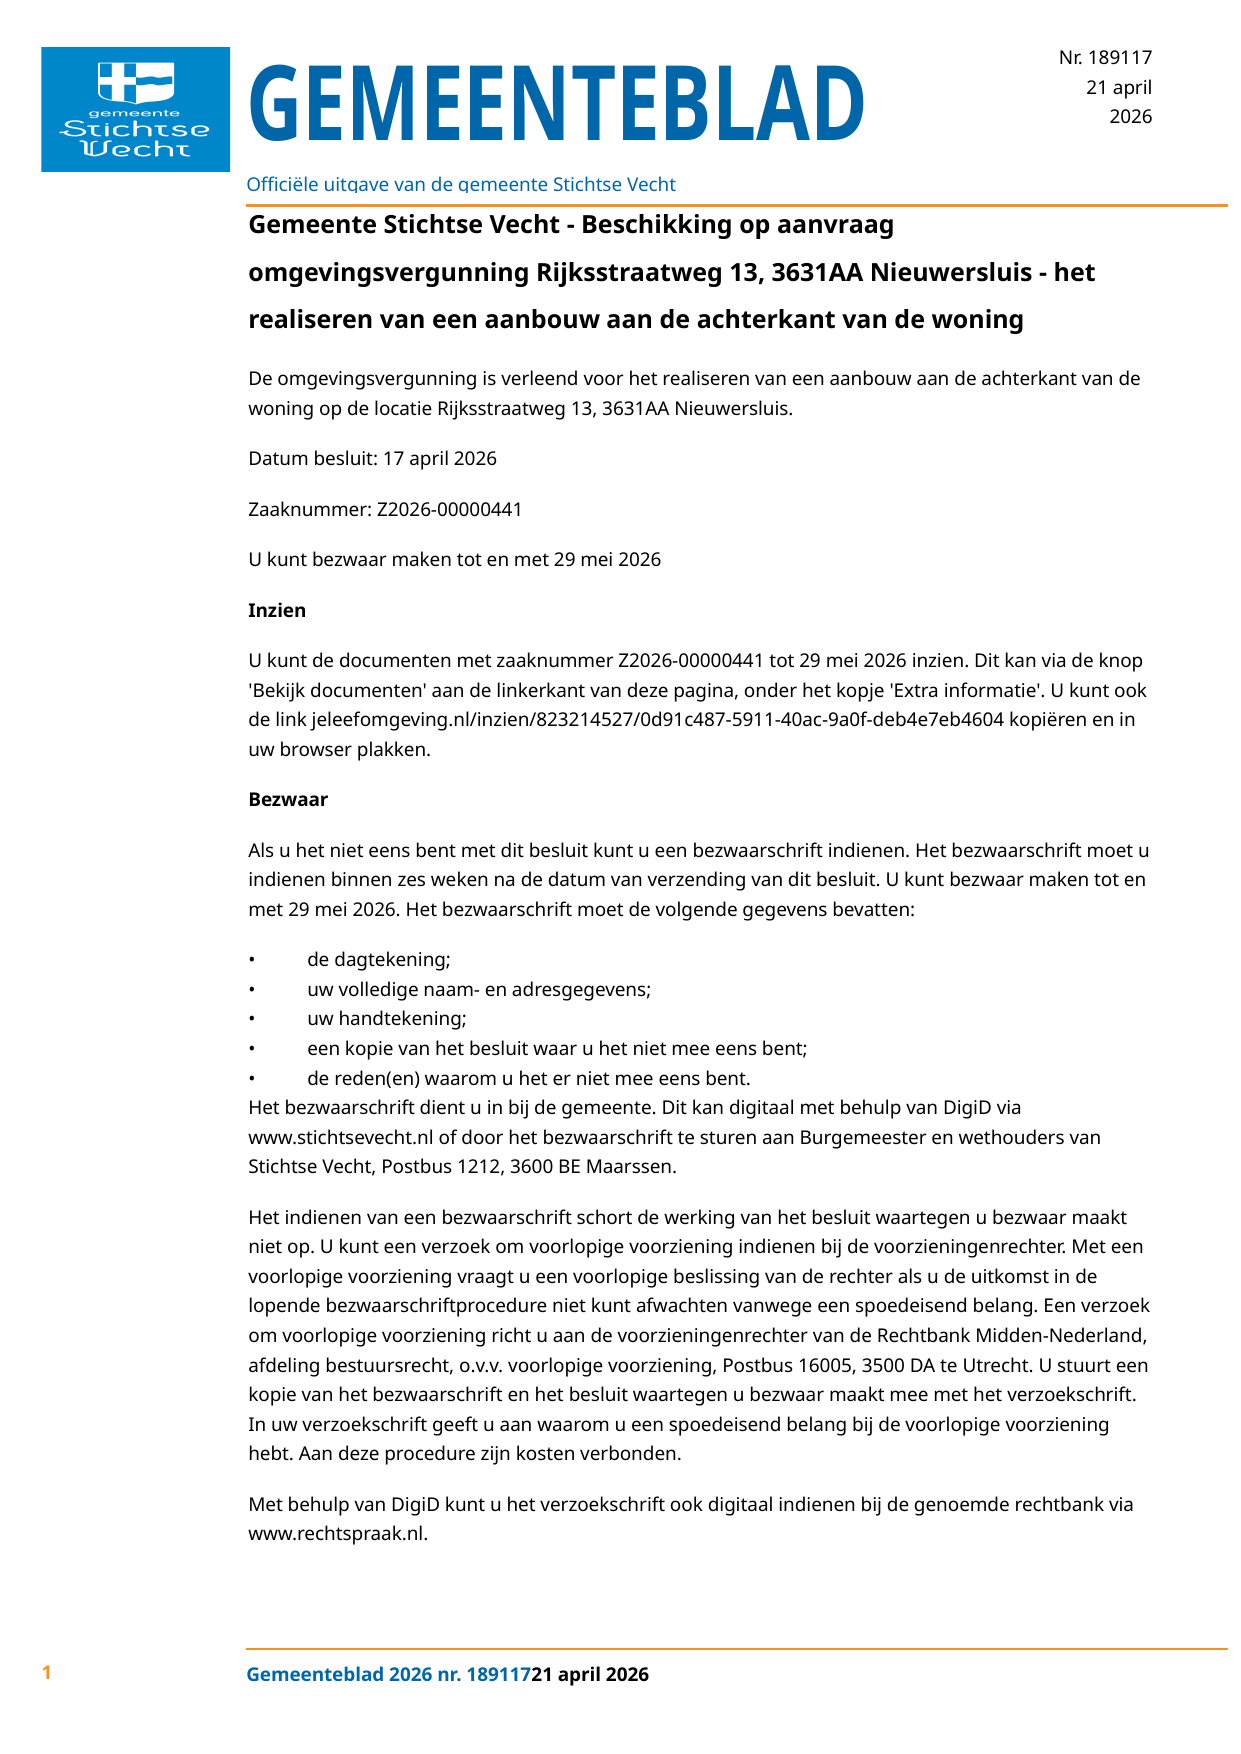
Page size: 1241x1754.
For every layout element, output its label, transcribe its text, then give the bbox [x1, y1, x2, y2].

text Het bezwaarschrift dient u in bij de gemeente. Dit kan digitaal met behulp van DigiD via www.stichtsevecht.nl of door het bezwaarschrift te sturen aan Burgemeester en wethouders van Stichtse Vecht, Postbus 1212, 3600 BE Maarssen. [248, 1094, 1152, 1179]
list uw handtekening; [248, 1006, 1152, 1031]
text Datum besluit: 17 april 2026 [248, 446, 1152, 471]
picture [137, 63, 174, 103]
text De omgevingsvergunning is verleend voor het realiseren van een aanbouw aan de achterkant van de woning op de locatie Rijksstraatweg 13, 3631AA Nieuwersluis. [248, 366, 1152, 421]
picture [99, 63, 135, 101]
list de dagtekening; [248, 946, 1152, 972]
list de reden(en) waarom u het er niet mee eens bent. [248, 1065, 1152, 1090]
list uw volledige naam- en adresgegevens; [248, 976, 1152, 1002]
text Gemeente Stichtse Vecht - Beschikking op aanvraag omgevingsvergunning Rijksstraatweg 13, 3631AA Nieuwersluis - het realiseren van een aanbouw aan de achterkant van de woning [248, 207, 1152, 336]
text Bezwaar [248, 786, 1152, 812]
text Zaaknummer: Z2026-00000441 [248, 496, 1152, 522]
list een kopie van het besluit waar u het niet mee eens bent; [248, 1035, 1152, 1061]
text U kunt de documenten met zaaknummer Z2026-00000441 tot 29 mei 2026 inzien. Dit kan via de knop 'Bekijk documenten' aan de linkerkant van deze pagina, onder het kopje 'Extra informatie'. U kunt ook de link jeleefomgeving.nl/inzien/823214527/0d91c487-5911-40ac-9a0f-deb4e7eb4604 kopiëren en in uw browser plakken. [248, 647, 1152, 762]
text Als u het niet eens bent met dit besluit kunt u een bezwaarschrift indienen. Het bezwaarschrift moet u indienen binnen zes weken na de datum van verzending van dit besluit. U kunt bezwaar maken tot en met 29 mei 2026. Het bezwaarschrift moet de volgende gegevens bevatten: [248, 837, 1152, 922]
text U kunt bezwaar maken tot en met 29 mei 2026 [248, 546, 1152, 572]
text Inzien [248, 597, 1152, 622]
text Het indienen van een bezwaarschrift schort de werking van het besluit waartegen u bezwaar maakt niet op. U kunt een verzoek om voorlopige voorziening indienen bij de voorzieningenrechter. Met een voorlopige voorziening vraagt u een voorlopige beslissing van de rechter als u de uitkomst in de lopende bezwaarschriftprocedure niet kunt afwachten vanwege een spoedeisend belang. Een verzoek om voorlopige voorziening richt u aan de voorzieningenrechter van de Rechtbank Midden-Nederland, afdeling bestuursrecht, o.v.v. voorlopige voorziening, Postbus 16005, 3500 DA te Utrecht. U stuurt een kopie van het bezwaarschrift en het besluit waartegen u bezwaar maakt mee met het verzoekschrift. In uw verzoekschrift geeft u aan waarom u een spoedeisend belang bij de voorlopige voorziening hebt. Aan deze procedure zijn kosten verbonden. [248, 1204, 1152, 1466]
text Met behulp van DigiD kunt u het verzoekschrift ook digitaal indienen bij de genoemde rechtbank via www.rechtspraak.nl. [248, 1491, 1152, 1546]
